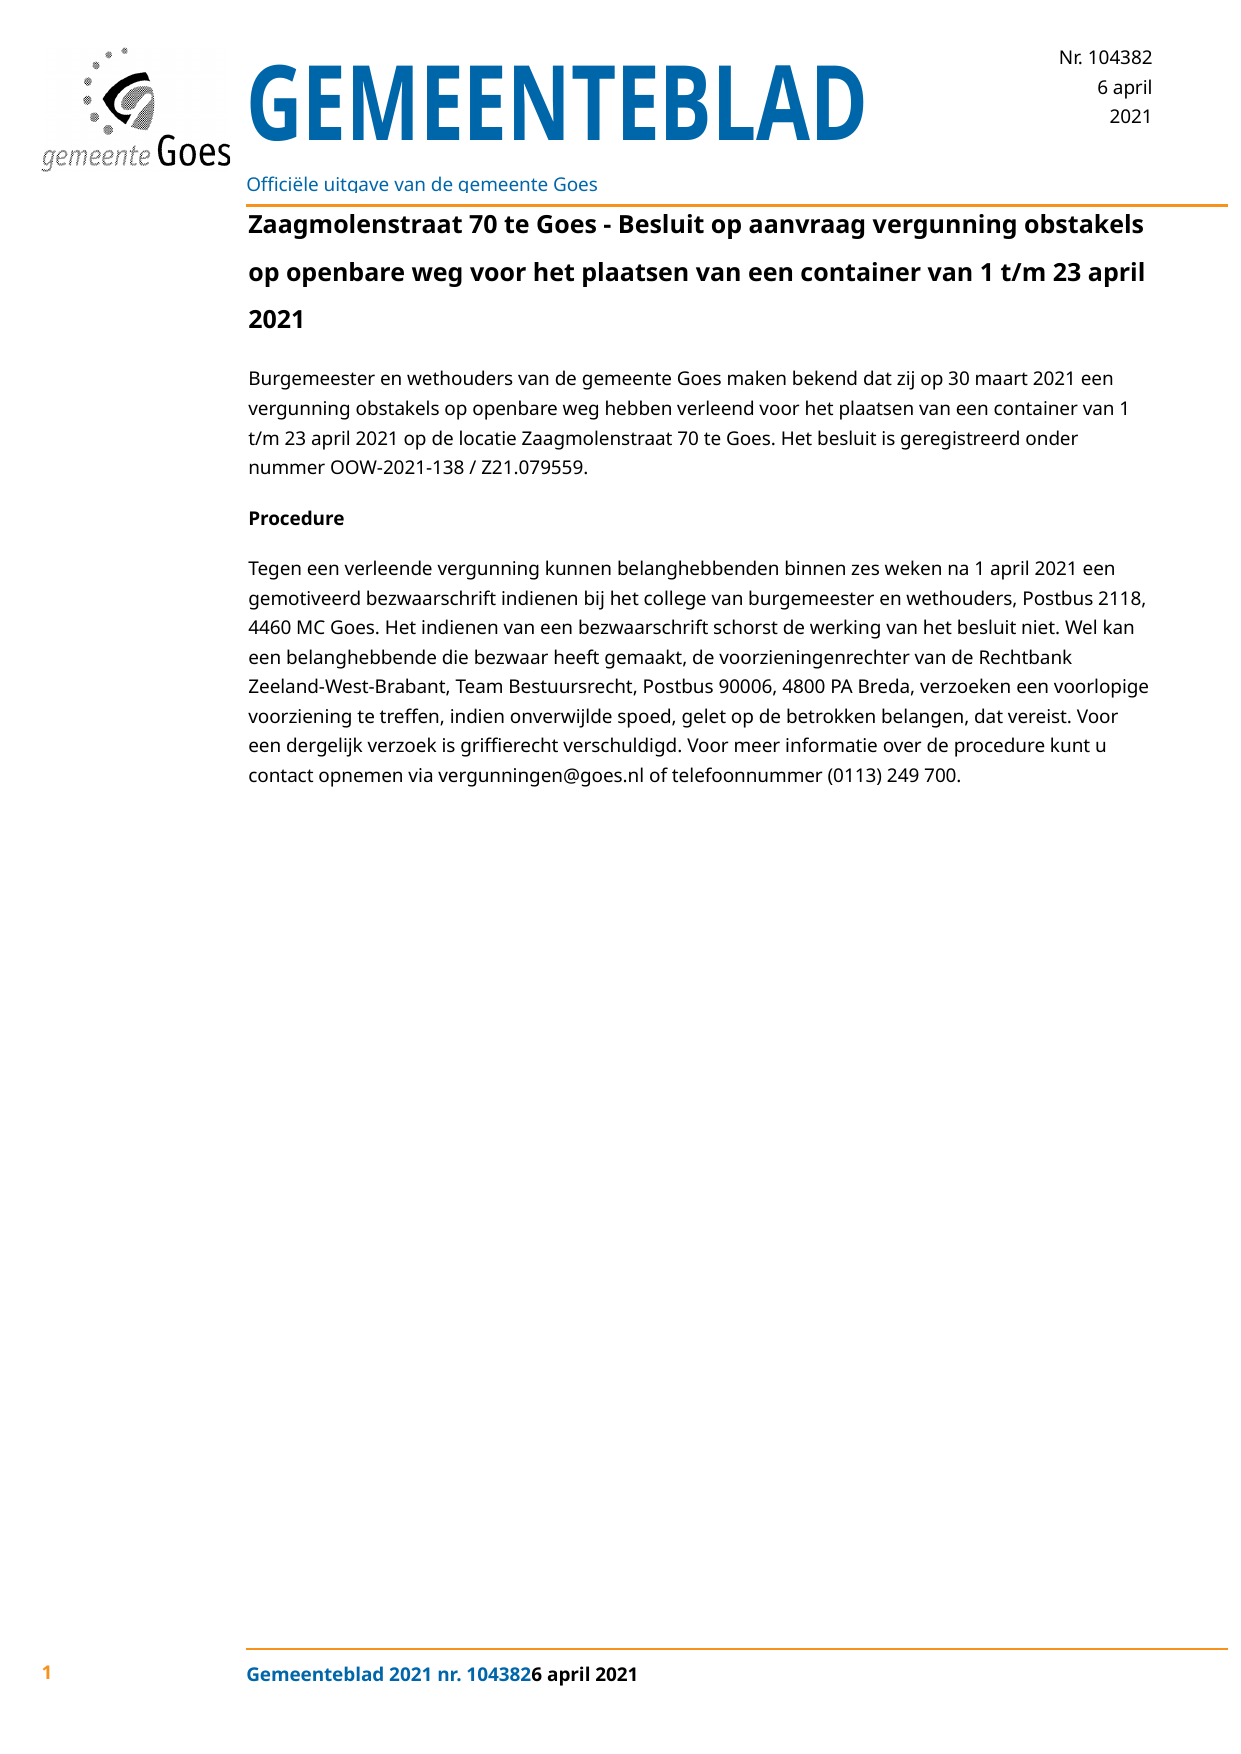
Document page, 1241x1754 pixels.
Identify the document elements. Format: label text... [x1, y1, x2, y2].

text Procedure [248, 505, 1152, 530]
picture [41, 47, 231, 172]
text Burgemeester en wethouders van de gemeente Goes maken bekend dat zij op 30 maart 2021 een vergunning obstakels op openbare weg hebben verleend voor het plaatsen van een container van 1 t/m 23 april 2021 op de locatie Zaagmolenstraat 70 te Goes. Het besluit is geregistreerd onder nummer OOW-2021-138 / Z21.079559. [248, 366, 1152, 480]
text Tegen een verleende vergunning kunnen belanghebbenden binnen zes weken na 1 april 2021 een gemotiveerd bezwaarschrift indienen bij het college van burgemeester en wethouders, Postbus 2118, 4460 MC Goes. Het indienen van een bezwaarschrift schorst de werking van het besluit niet. Wel kan een belanghebbende die bezwaar heeft gemaakt, de voorzieningenrechter van de Rechtbank Zeeland-West-Brabant, Team Bestuursrecht, Postbus 90006, 4800 PA Breda, verzoeken een voorlopige voorziening te treffen, indien onverwijlde spoed, gelet op de betrokken belangen, dat vereist. Voor een dergelijk verzoek is griffierecht verschuldigd. Voor meer informatie over de procedure kunt u contact opnemen via vergunningen@goes.nl of telefoonnummer (0113) 249 700. [248, 555, 1152, 788]
text Zaagmolenstraat 70 te Goes - Besluit op aanvraag vergunning obstakels op openbare weg voor het plaatsen van een container van 1 t/m 23 april 2021 [248, 207, 1152, 336]
